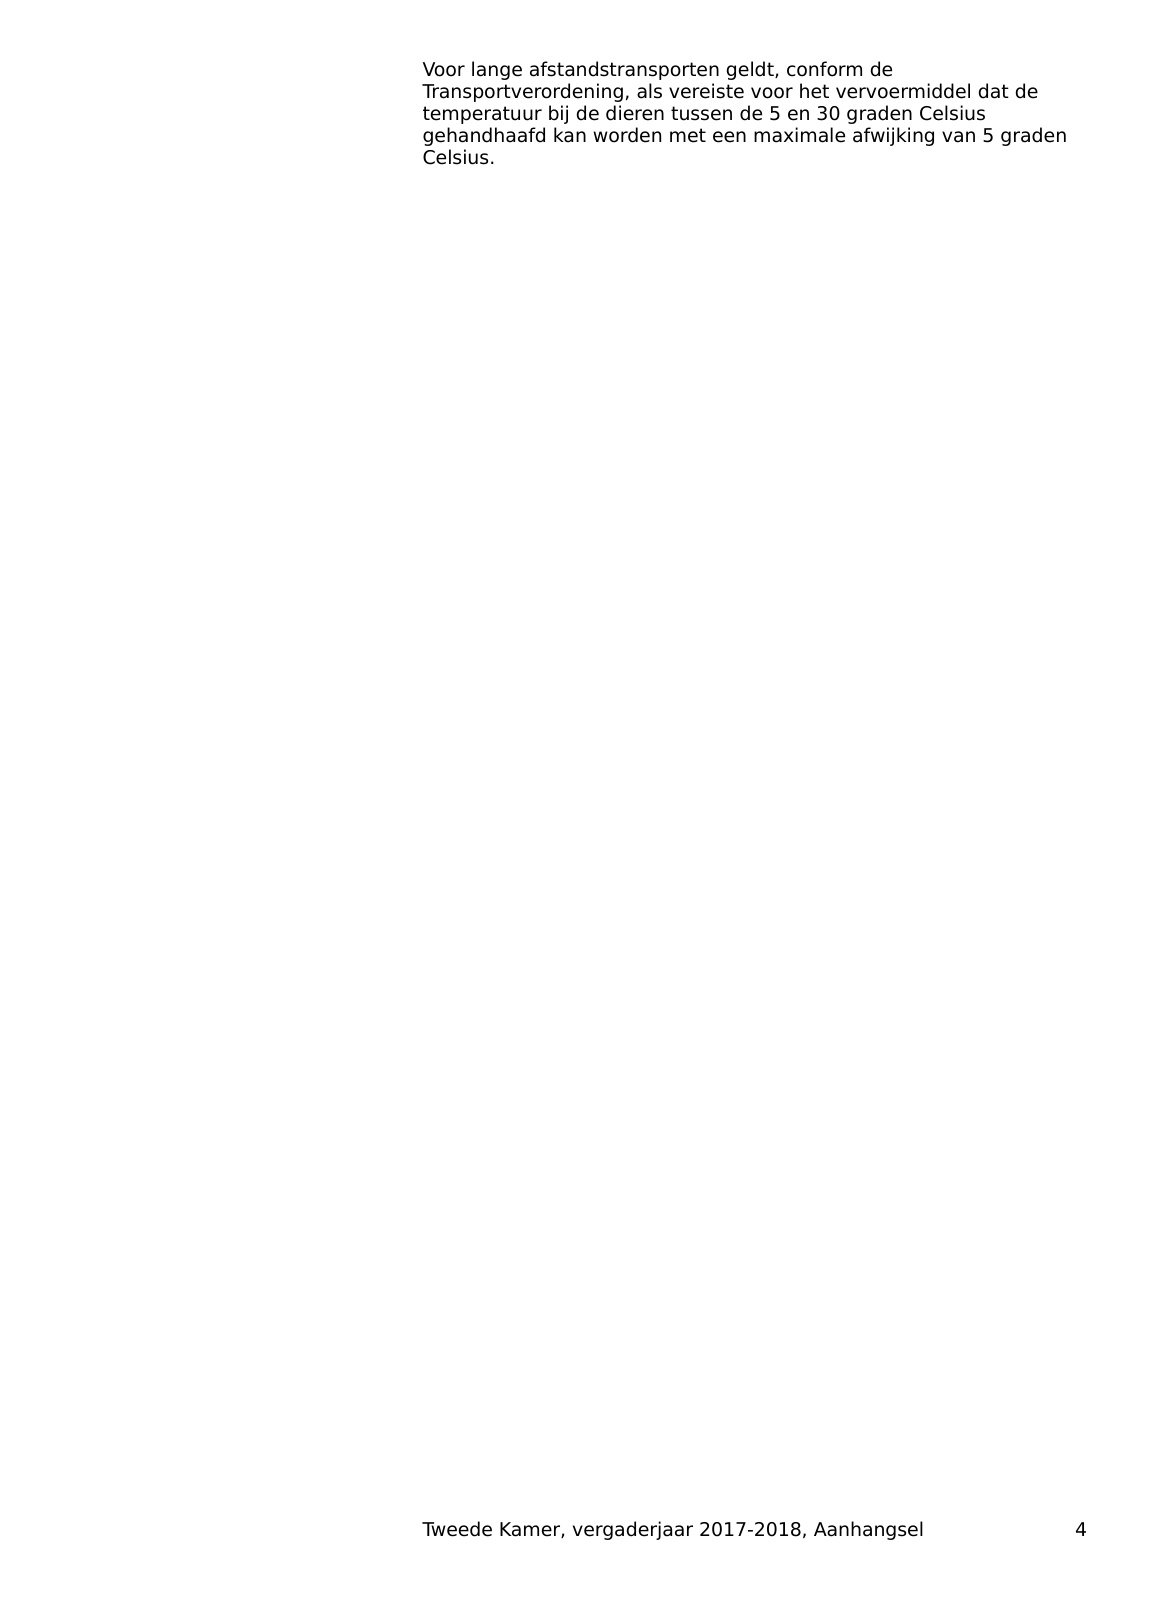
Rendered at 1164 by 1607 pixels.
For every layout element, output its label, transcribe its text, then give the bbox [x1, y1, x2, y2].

text Voor lange afstandstransporten geldt, conform de Transportverordening, als vereiste voor het vervoermiddel dat de temperatuur bij de dieren tussen de 5 en 30 graden Celsius gehandhaafd kan worden met een maximale afwijking van 5 graden Celsius. [422, 59, 1087, 169]
